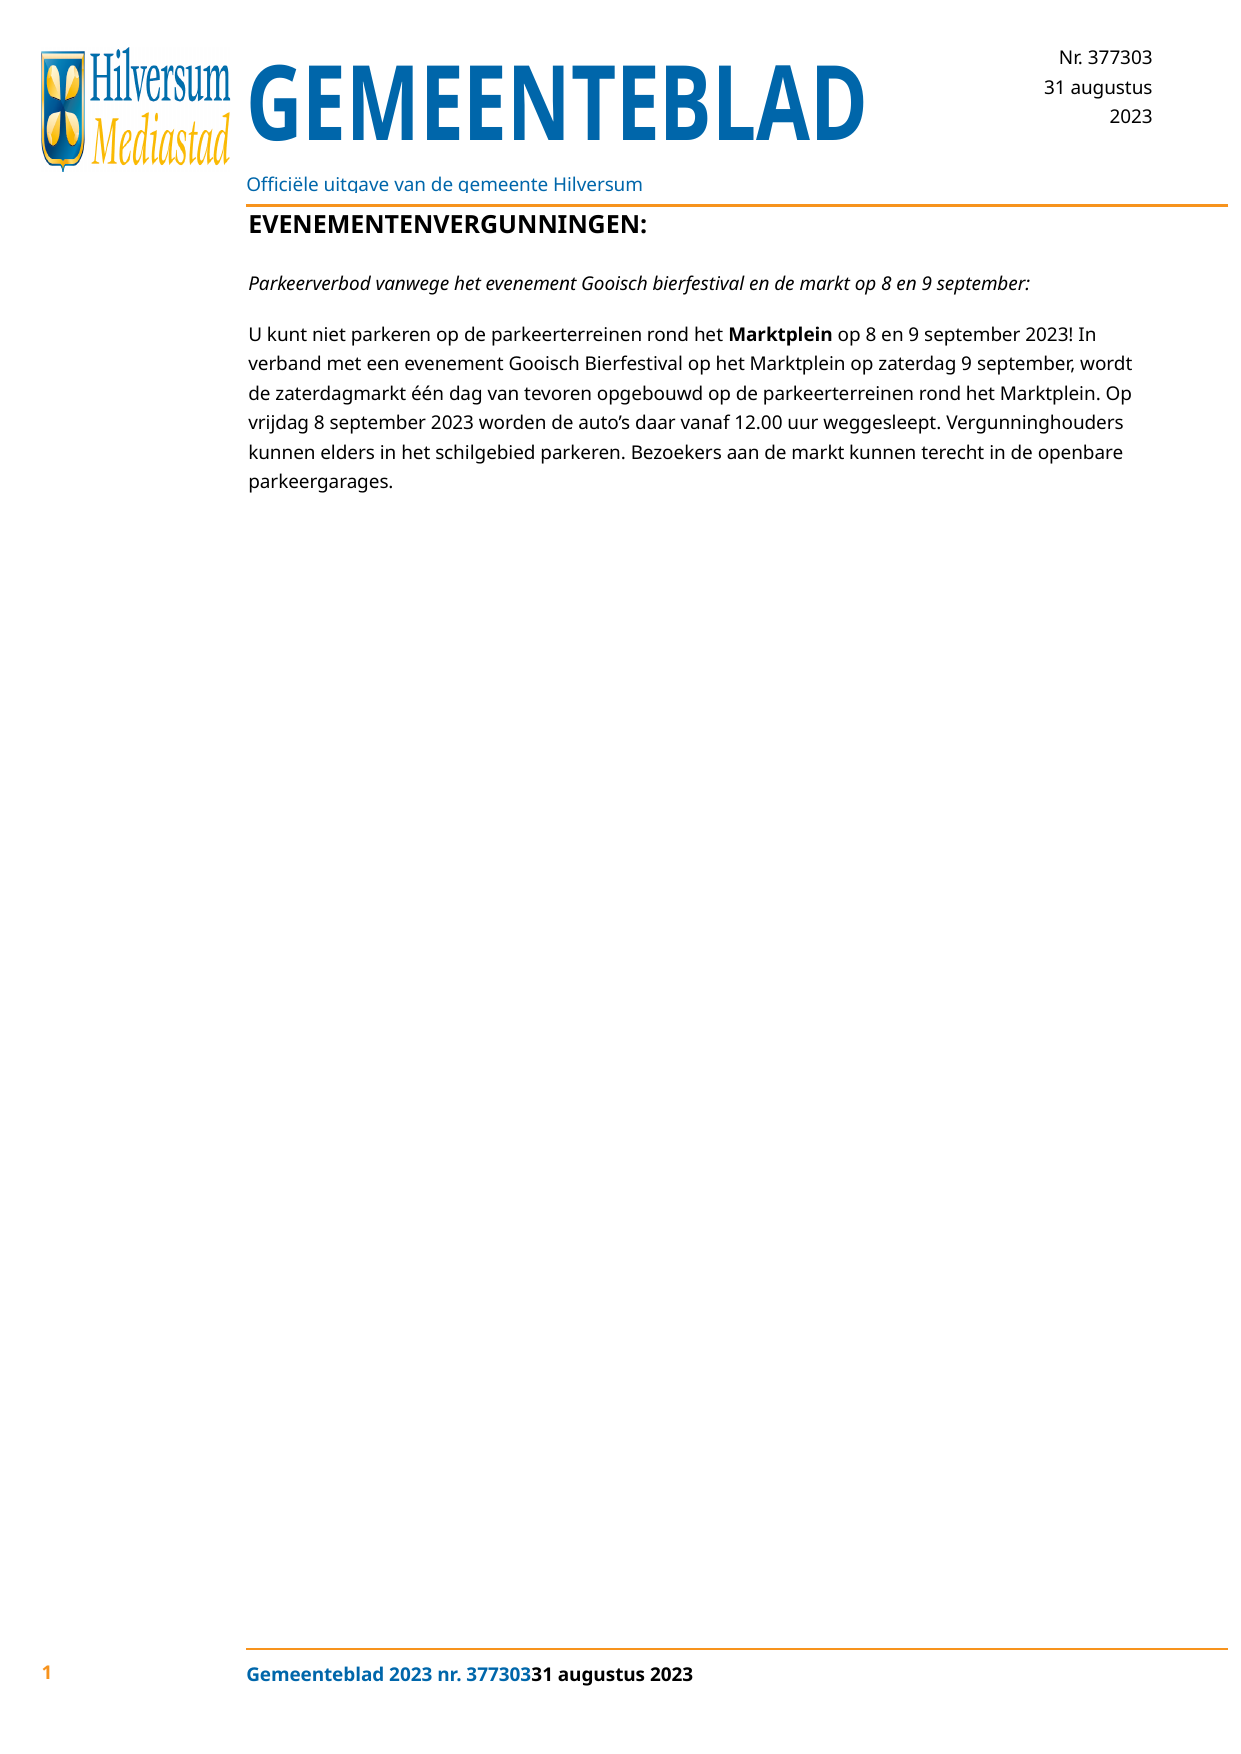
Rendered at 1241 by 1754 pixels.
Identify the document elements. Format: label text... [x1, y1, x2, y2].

text U kunt niet parkeren op de parkeerterreinen rond het Marktplein op 8 en 9 september 2023! In verband met een evenement Gooisch Bierfestival op het Marktplein op zaterdag 9 september, wordt de zaterdagmarkt één dag van tevoren opgebouwd op de parkeerterreinen rond het Marktplein. Op vrijdag 8 september 2023 worden de auto’s daar vanaf 12.00 uur weggesleept. Vergunninghouders kunnen elders in het schilgebied parkeren. Bezoekers aan de markt kunnen terecht in de openbare parkeergarages. [248, 321, 1152, 494]
text EVENEMENTENVERGUNNINGEN: [248, 207, 1152, 241]
text Parkeerverbod vanwege het evenement Gooisch bierfestival en de markt op 8 en 9 september: [248, 270, 1152, 296]
picture [41, 47, 231, 172]
